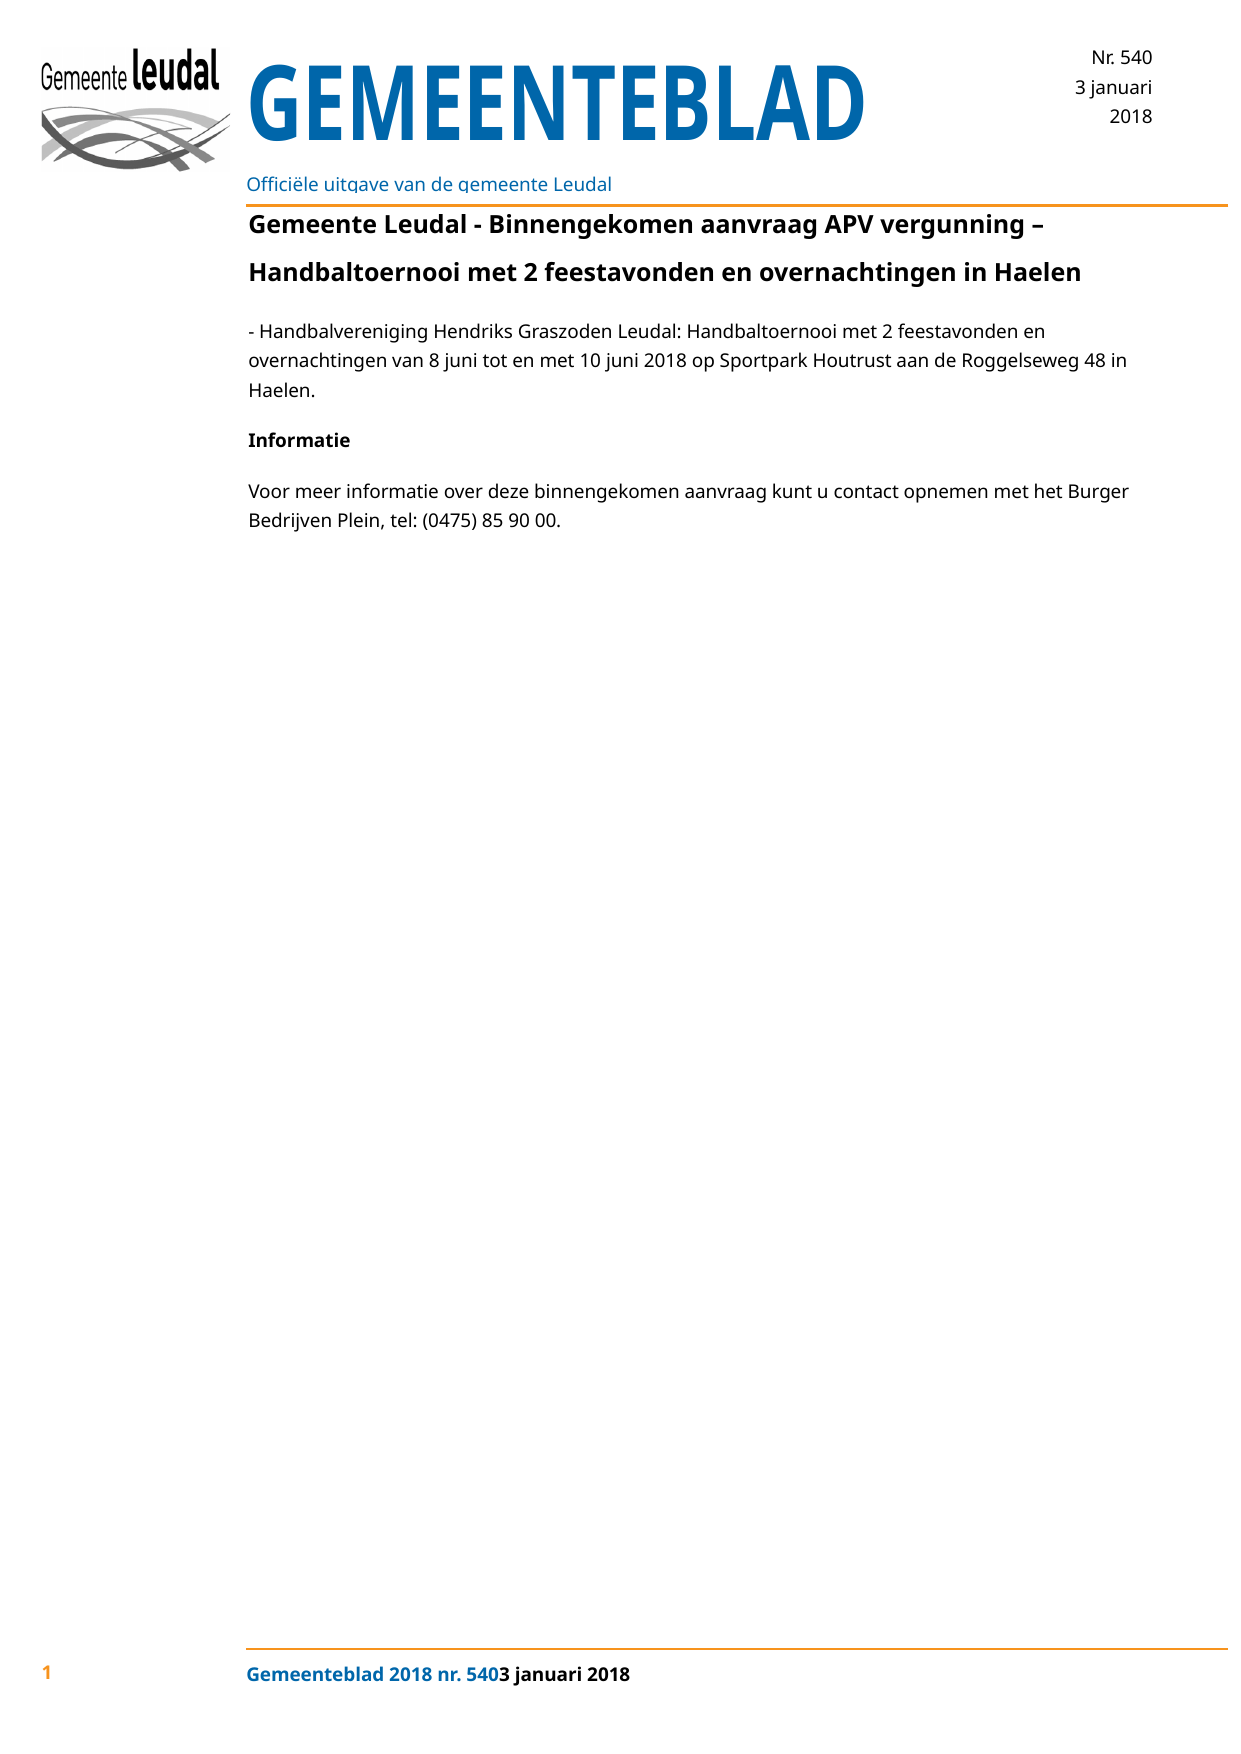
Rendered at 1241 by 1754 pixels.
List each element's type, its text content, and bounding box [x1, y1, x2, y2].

text - Handbalvereniging Hendriks Graszoden Leudal: Handbaltoernooi met 2 feestavonden en overnachtingen van 8 juni tot en met 10 juni 2018 op Sportpark Houtrust aan de Roggelseweg 48 in Haelen. [248, 318, 1152, 403]
picture [41, 47, 231, 172]
text Informatie [248, 427, 1152, 453]
text Voor meer informatie over deze binnengekomen aanvraag kunt u contact opnemen met het Burger Bedrijven Plein, tel: (0475) 85 90 00. [248, 478, 1152, 533]
text Gemeente Leudal - Binnengekomen aanvraag APV vergunning – Handbaltoernooi met 2 feestavonden en overnachtingen in Haelen [248, 207, 1152, 288]
